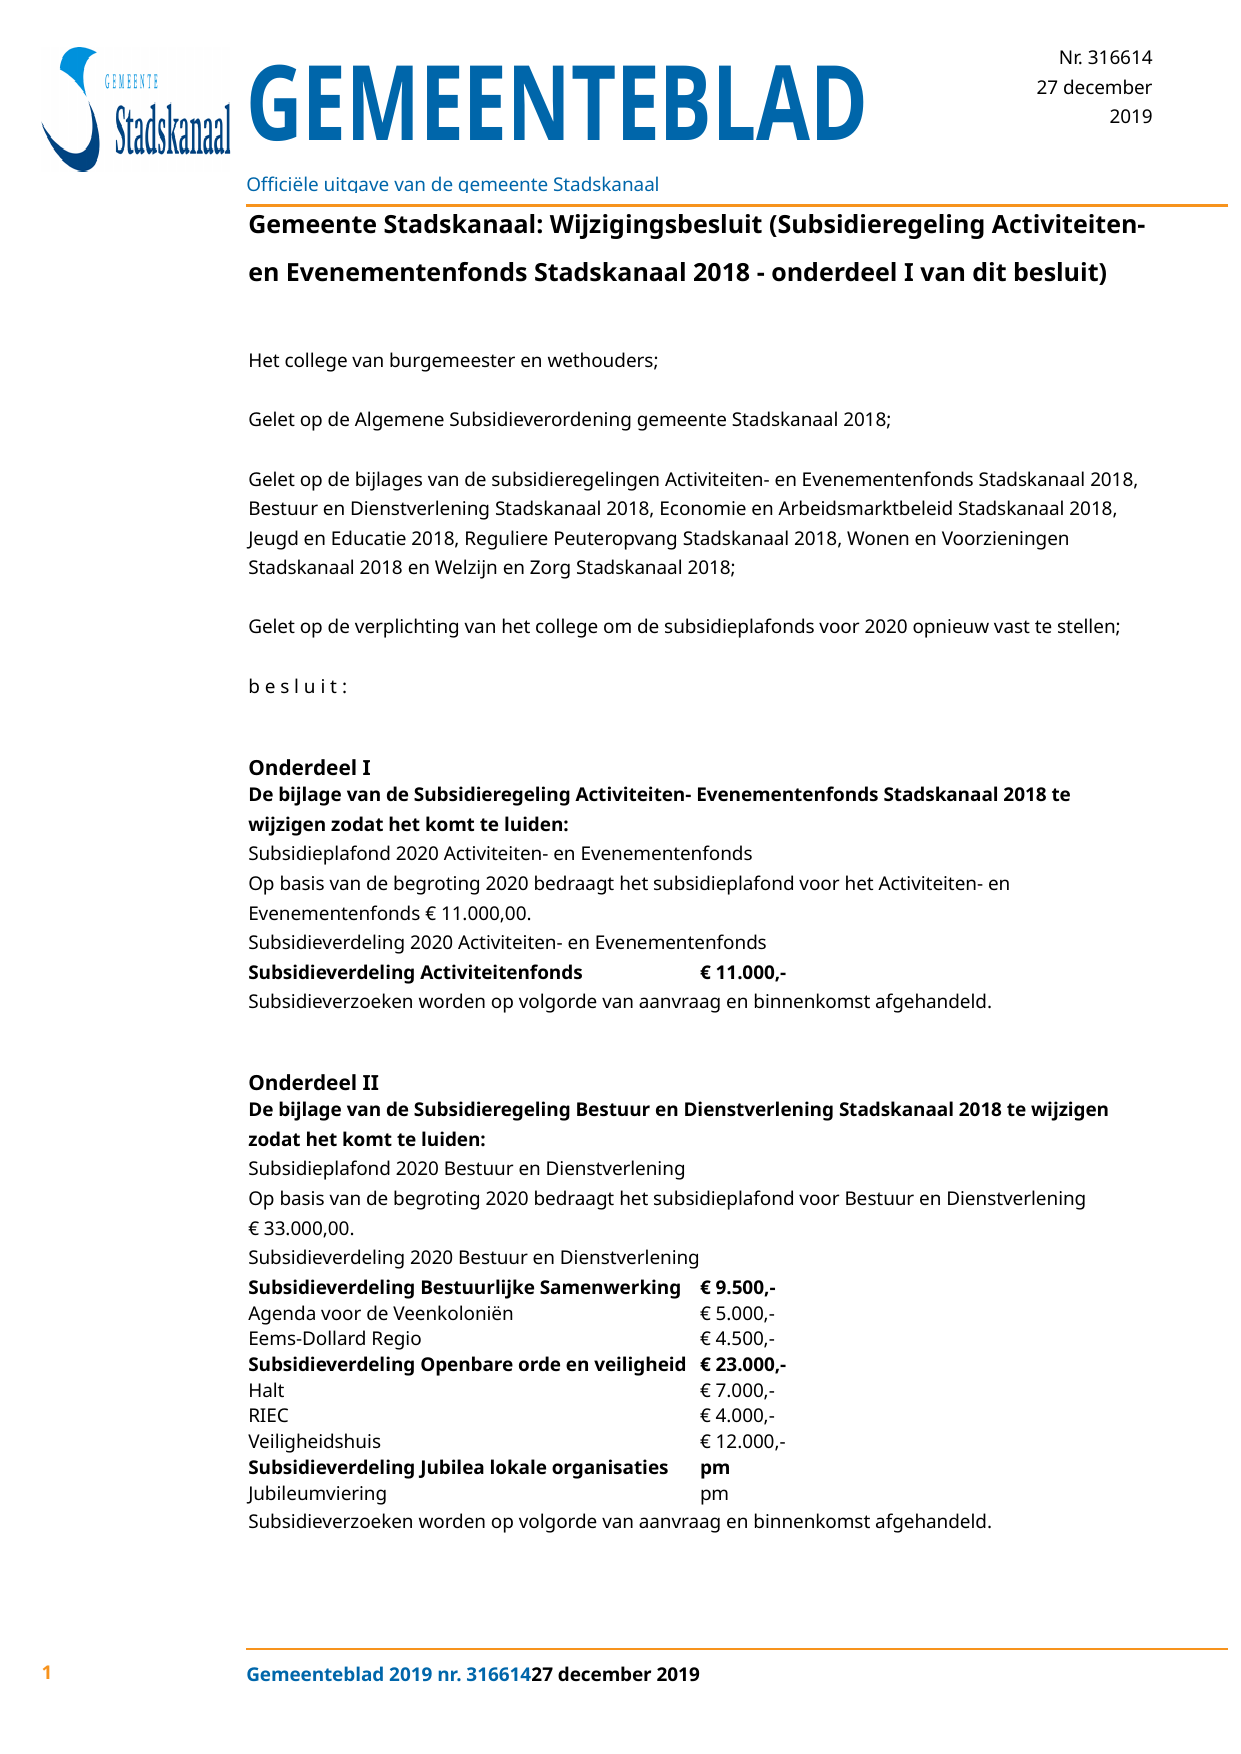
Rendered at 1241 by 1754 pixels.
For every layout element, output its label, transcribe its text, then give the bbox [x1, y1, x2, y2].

text Gemeente Stadskanaal: Wijzigingsbesluit (Subsidieregeling Activiteiten- en Evenementenfonds Stadskanaal 2018 - onderdeel I van dit besluit) [248, 207, 1152, 288]
table_cell € 23.000,- [700, 1351, 1152, 1377]
table_cell € 7.000,- [700, 1377, 1152, 1403]
text Subsidieplafond 2020 Bestuur en Dienstverlening [248, 1156, 1152, 1181]
text Subsidieverzoeken worden op volgorde van aanvraag en binnenkomst afgehandeld. [248, 988, 1152, 1014]
table_header Subsidieverdeling Activiteitenfonds [248, 959, 700, 985]
table_cell Veiligheidshuis [248, 1428, 700, 1454]
table_cell € 4.000,- [700, 1403, 1152, 1428]
text Gelet op de bijlages van de subsidieregelingen Activiteiten- en Evenementenfonds Stadskanaal 2018, Bestuur en Dienstverlening Stadskanaal 2018, Economie en Arbeidsmarktbeleid Stadskanaal 2018, Jeugd en Educatie 2018, Reguliere Peuteropvang Stadskanaal 2018, Wonen en Voorzieningen Stadskanaal 2018 en Welzijn en Zorg Stadskanaal 2018; [248, 466, 1152, 580]
text De bijlage van de Subsidieregeling Bestuur en Dienstverlening Stadskanaal 2018 te wijzigen zodat het komt te luiden: [248, 1096, 1152, 1152]
text De bijlage van de Subsidieregeling Activiteiten- Evenementenfonds Stadskanaal 2018 te wijzigen zodat het komt te luiden: [248, 781, 1152, 837]
text Subsidieverdeling 2020 Bestuur en Dienstverlening [248, 1244, 1152, 1270]
text Op basis van de begroting 2020 bedraagt het subsidieplafond voor het Activiteiten- en Evenementenfonds € 11.000,00. [248, 870, 1152, 925]
table_cell pm [700, 1454, 1152, 1480]
table_cell € 4.500,- [700, 1325, 1152, 1351]
text Subsidieverdeling 2020 Activiteiten- en Evenementenfonds [248, 929, 1152, 955]
text Gelet op de Algemene Subsidieverordening gemeente Stadskanaal 2018; [248, 407, 1152, 432]
text Subsidieplafond 2020 Activiteiten- en Evenementenfonds [248, 841, 1152, 866]
text Onderdeel I [248, 753, 1152, 781]
table_cell € 5.000,- [700, 1300, 1152, 1325]
table_cell Jubileumviering [248, 1480, 700, 1506]
table_cell Halt [248, 1377, 700, 1403]
text Subsidieverzoeken worden op volgorde van aanvraag en binnenkomst afgehandeld. [248, 1509, 1152, 1534]
table_cell Subsidieverdeling Jubilea lokale organisaties [248, 1454, 700, 1480]
table_header € 9.500,- [700, 1274, 1152, 1300]
table_cell RIEC [248, 1403, 700, 1428]
table_cell € 12.000,- [700, 1428, 1152, 1454]
table_cell Subsidieverdeling Openbare orde en veiligheid [248, 1351, 700, 1377]
table_cell Eems-Dollard Regio [248, 1325, 700, 1351]
table_header € 11.000,- [700, 959, 1152, 985]
table_header Subsidieverdeling Bestuurlijke Samenwerking [248, 1274, 700, 1300]
table_cell pm [700, 1480, 1152, 1506]
table_cell Agenda voor de Veenkoloniën [248, 1300, 700, 1325]
text b e s l u i t : [248, 673, 1152, 699]
text Op basis van de begroting 2020 bedraagt het subsidieplafond voor Bestuur en Dienstverlening € 33.000,00. [248, 1185, 1152, 1240]
text Gelet op de verplichting van het college om de subsidieplafonds voor 2020 opnieuw vast te stellen; [248, 614, 1152, 639]
text Onderdeel II [248, 1068, 1152, 1096]
text Het college van burgemeester en wethouders; [248, 347, 1152, 373]
picture [41, 47, 231, 172]
